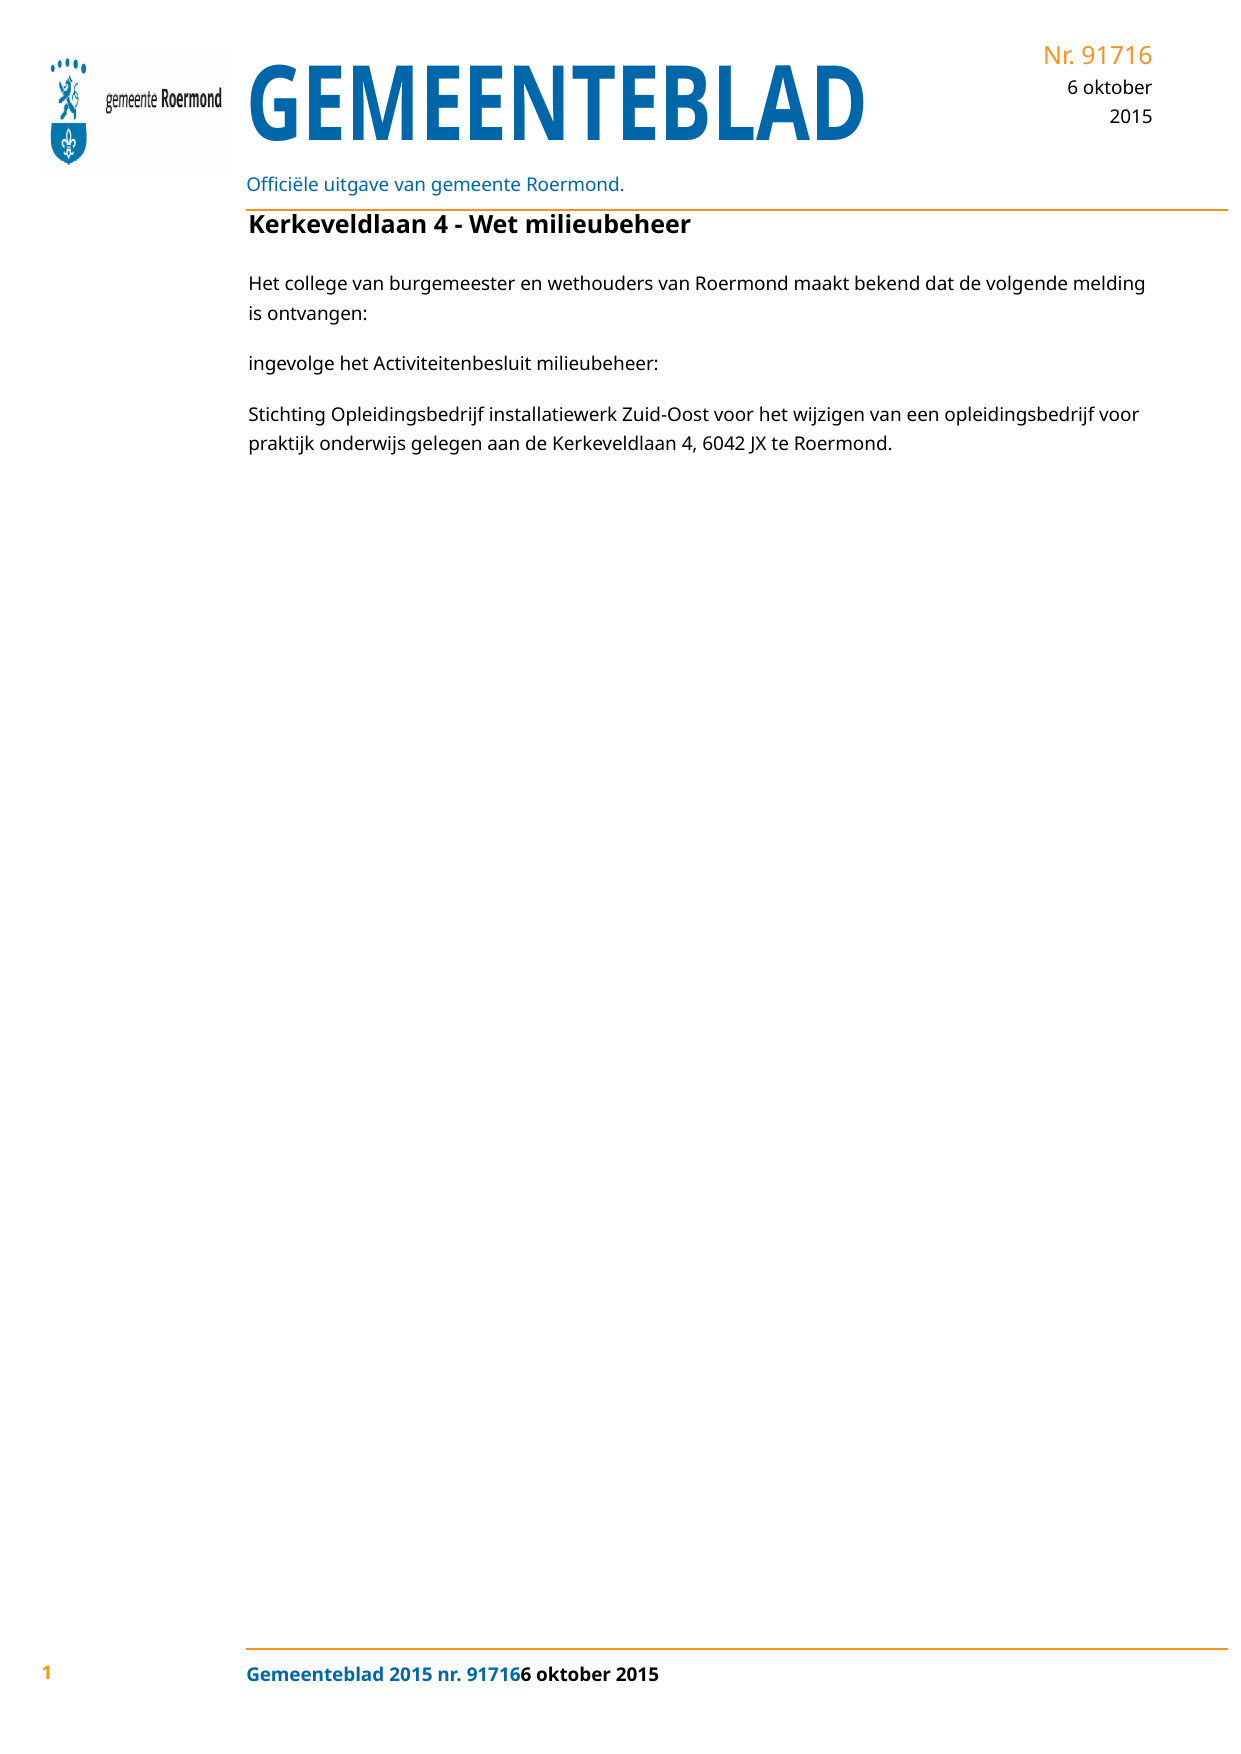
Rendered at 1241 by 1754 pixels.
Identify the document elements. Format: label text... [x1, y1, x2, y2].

text Het college van burgemeester en wethouders van Roermond maakt bekend dat de volgende melding is ontvangen: [248, 270, 1152, 326]
text Stichting Opleidingsbedrijf installatiewerk Zuid-Oost voor het wijzigen van een opleidingsbedrijf voor praktijk onderwijs gelegen aan de Kerkeveldlaan 4, 6042 JX te Roermond. [248, 401, 1152, 456]
text Kerkeveldlaan 4 - Wet milieubeheer [248, 211, 1152, 241]
picture [41, 47, 231, 172]
text ingevolge het Activiteitenbesluit milieubeheer: [248, 350, 1152, 376]
